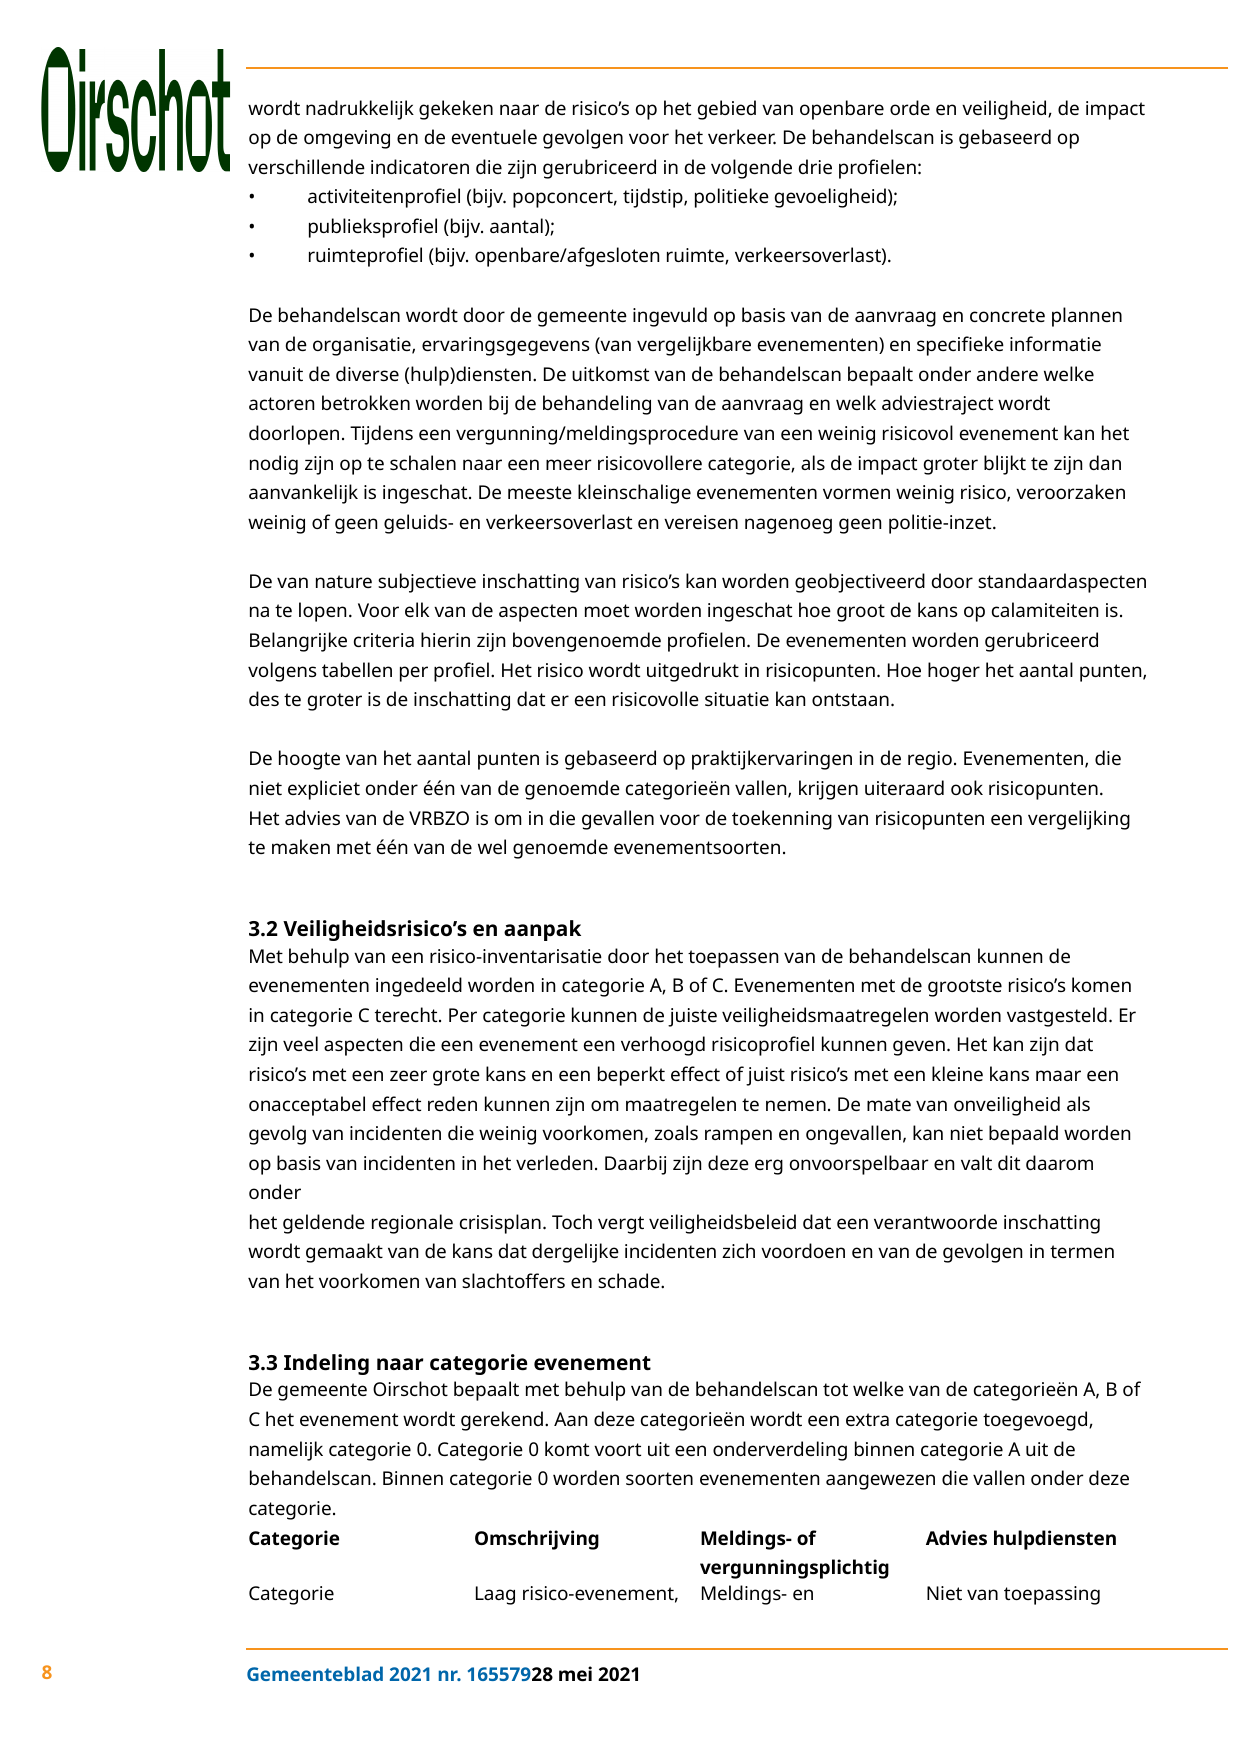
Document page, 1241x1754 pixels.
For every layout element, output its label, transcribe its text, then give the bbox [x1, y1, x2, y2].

table_header Meldings- of vergunningsplichtig [700, 1525, 926, 1580]
table_cell Meldings- en [700, 1580, 926, 1606]
list activiteitenprofiel (bijv. popconcert, tijdstip, politieke gevoeligheid); [248, 183, 1152, 209]
table_cell Laag risico-evenement, [474, 1580, 700, 1606]
text De van nature subjectieve inschatting van risico’s kan worden geobjectiveerd door standaardaspecten na te lopen. Voor elk van de aspecten moet worden ingeschat hoe groot de kans op calamiteiten is. Belangrijke criteria hierin zijn bovengenoemde profielen. De evenementen worden gerubriceerd volgens tabellen per profiel. Het risico wordt uitgedrukt in risicopunten. Hoe hoger het aantal punten, des te groter is de inschatting dat er een risicovolle situatie kan ontstaan. [248, 568, 1152, 712]
text De hoogte van het aantal punten is gebaseerd op praktijkervaringen in de regio. Evenementen, die niet expliciet onder één van de genoemde categorieën vallen, krijgen uiteraard ook risicopunten. [248, 746, 1152, 801]
table_header Categorie [248, 1525, 474, 1580]
text 3.3 Indeling naar categorie evenement [248, 1348, 1152, 1377]
text Met behulp van een risico-inventarisatie door het toepassen van de behandelscan kunnen de evenementen ingedeeld worden in categorie A, B of C. Evenementen met de grootste risico’s komen in categorie C terecht. Per categorie kunnen de juiste veiligheidsmaatregelen worden vastgesteld. Er zijn veel aspecten die een evenement een verhoogd risicoprofiel kunnen geven. Het kan zijn dat risico’s met een zeer grote kans en een beperkt effect of juist risico’s met een kleine kans maar een onacceptabel effect reden kunnen zijn om maatregelen te nemen. De mate van onveiligheid als gevolg van incidenten die weinig voorkomen, zoals rampen en ongevallen, kan niet bepaald worden op basis van incidenten in het verleden. Daarbij zijn deze erg onvoorspelbaar en valt dit daarom onder [248, 943, 1152, 1205]
text het geldende regionale crisisplan. Toch vergt veiligheidsbeleid dat een verantwoorde inschatting wordt gemaakt van de kans dat dergelijke incidenten zich voordoen en van de gevolgen in termen van het voorkomen van slachtoffers en schade. [248, 1209, 1152, 1294]
table_cell Niet van toepassing [926, 1580, 1152, 1606]
text wordt nadrukkelijk gekeken naar de risico’s op het gebied van openbare orde en veiligheid, de impact op de omgeving en de eventuele gevolgen voor het verkeer. De behandelscan is gebaseerd op verschillende indicatoren die zijn gerubriceerd in de volgende drie profielen: [248, 95, 1152, 180]
table_header Omschrijving [474, 1525, 700, 1580]
text Het advies van de VRBZO is om in die gevallen voor de toekenning van risicopunten een vergelijking te maken met één van de wel genoemde evenementsoorten. [248, 805, 1152, 860]
text 3.2 Veiligheidsrisico’s en aanpak [248, 914, 1152, 943]
text De gemeente Oirschot bepaalt met behulp van de behandelscan tot welke van de categorieën A, B of C het evenement wordt gerekend. Aan deze categorieën wordt een extra categorie toegevoegd, namelijk categorie 0. Categorie 0 komt voort uit een onderverdeling binnen categorie A uit de behandelscan. Binnen categorie 0 worden soorten evenementen aangewezen die vallen onder deze categorie. [248, 1377, 1152, 1521]
text De behandelscan wordt door de gemeente ingevuld op basis van de aanvraag en concrete plannen van de organisatie, ervaringsgegevens (van vergelijkbare evenementen) en specifieke informatie vanuit de diverse (hulp)diensten. De uitkomst van de behandelscan bepaalt onder andere welke actoren betrokken worden bij de behandeling van de aanvraag en welk adviestraject wordt doorlopen. Tijdens een vergunning/meldingsprocedure van een weinig risicovol evenement kan het nodig zijn op te schalen naar een meer risicovollere categorie, als de impact groter blijkt te zijn dan aanvankelijk is ingeschat. De meeste kleinschalige evenementen vormen weinig risico, veroorzaken weinig of geen geluids- en verkeersoverlast en vereisen nagenoeg geen politie-inzet. [248, 302, 1152, 535]
table_header Advies hulpdiensten [926, 1525, 1152, 1580]
list publieksprofiel (bijv. aantal); [248, 213, 1152, 239]
list ruimteprofiel (bijv. openbare/afgesloten ruimte, verkeersoverlast). [248, 243, 1152, 268]
table_cell Categorie [248, 1580, 474, 1606]
picture [41, 47, 231, 172]
